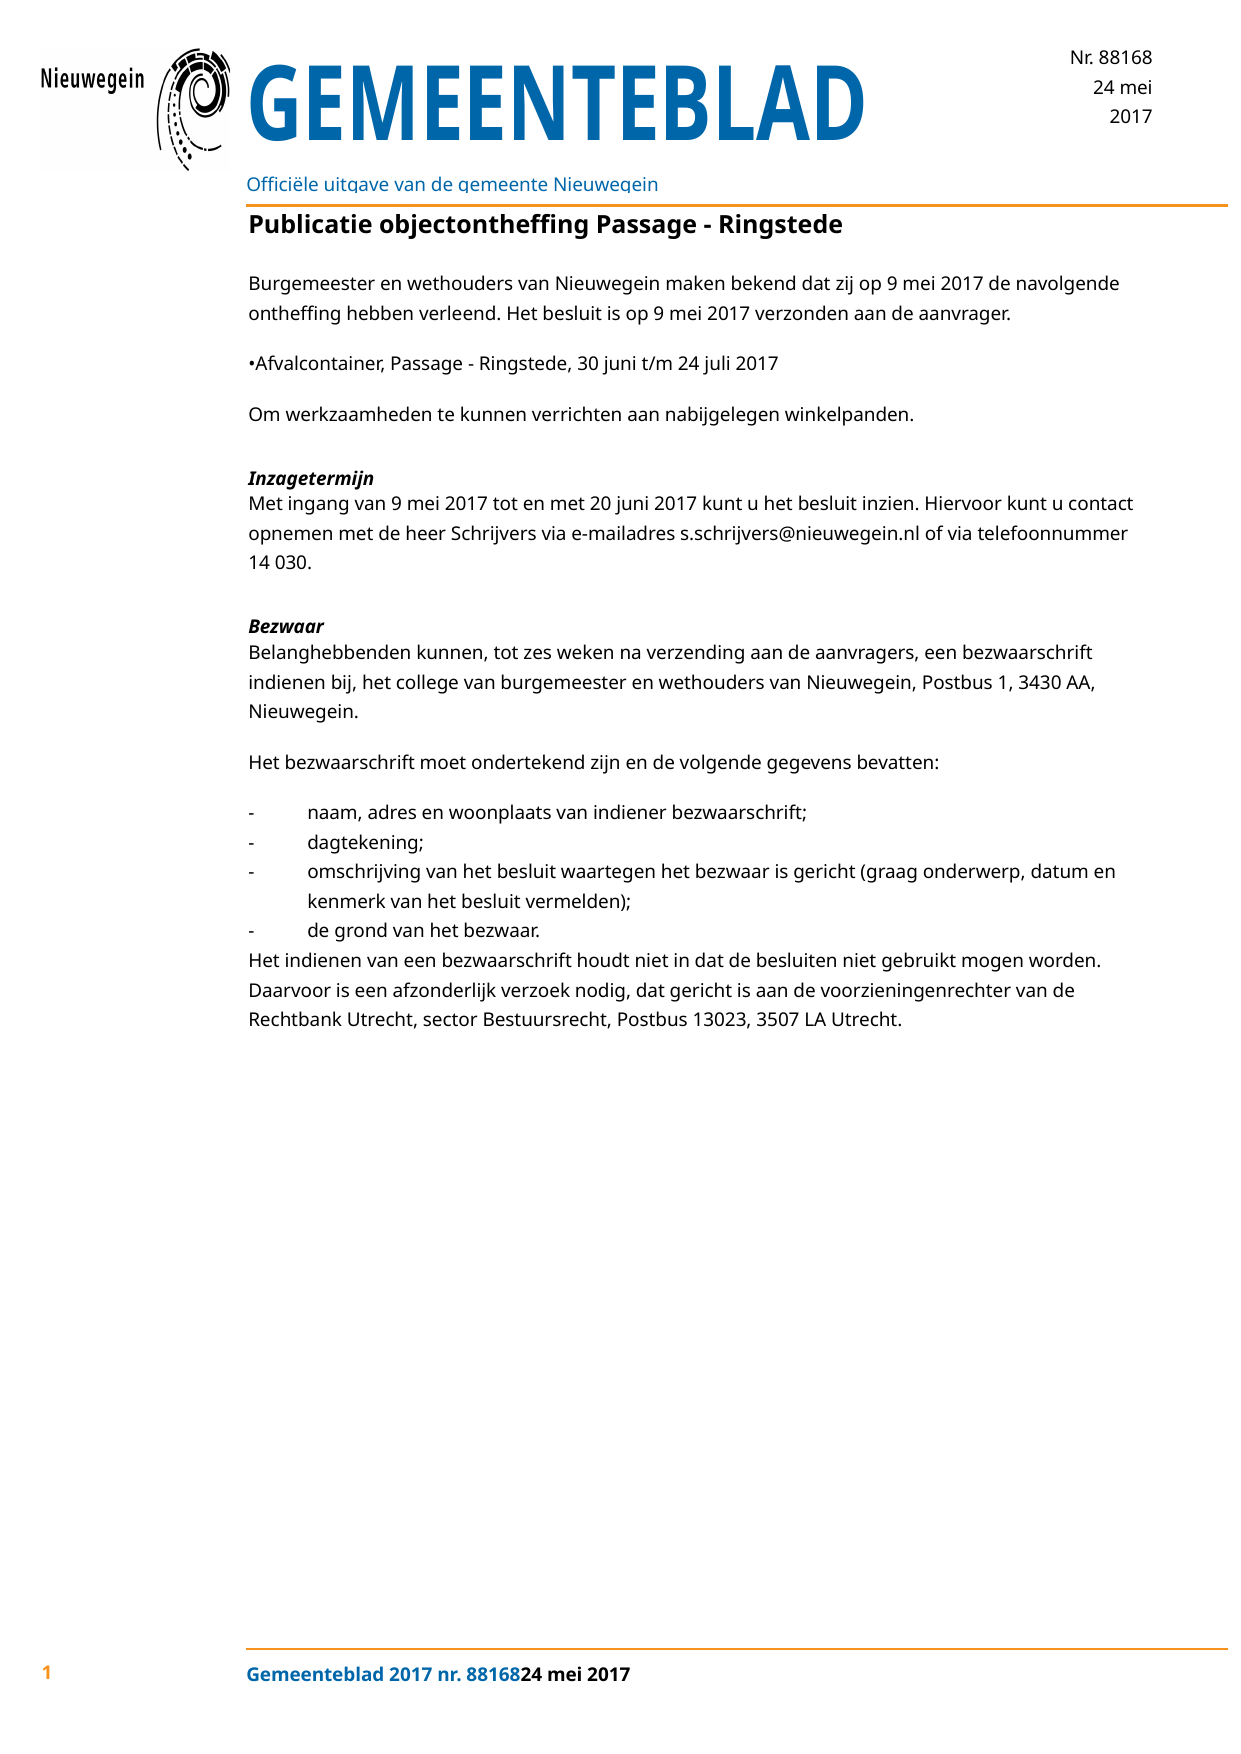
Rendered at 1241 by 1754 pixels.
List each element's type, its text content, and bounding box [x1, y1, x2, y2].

text Burgemeester en wethouders van Nieuwegein maken bekend dat zij op 9 mei 2017 de navolgende ontheffing hebben verleend. Het besluit is op 9 mei 2017 verzonden aan de aanvrager. [248, 270, 1152, 326]
text Bezwaar [248, 613, 1152, 639]
text Het indienen van een bezwaarschrift houdt niet in dat de besluiten niet gebruikt mogen worden. Daarvoor is een afzonderlijk verzoek nodig, dat gericht is aan de voorzieningenrechter van de Rechtbank Utrecht, sector Bestuursrecht, Postbus 13023, 3507 LA Utrecht. [248, 947, 1152, 1032]
text Belanghebbenden kunnen, tot zes weken na verzending aan de aanvragers, een bezwaarschrift indienen bij, het college van burgemeester en wethouders van Nieuwegein, Postbus 1, 3430 AA, Nieuwegein. [248, 639, 1152, 724]
picture [41, 47, 231, 172]
text Om werkzaamheden te kunnen verrichten aan nabijgelegen winkelpanden. [248, 401, 1152, 426]
list naam, adres en woonplaats van indiener bezwaarschrift; [248, 799, 1152, 825]
text Inzagetermijn [248, 465, 1152, 490]
list omschrijving van het besluit waartegen het bezwaar is gericht (graag onderwerp, datum en kenmerk van het besluit vermelden); [248, 858, 1152, 914]
text Met ingang van 9 mei 2017 tot en met 20 juni 2017 kunt u het besluit inzien. Hiervoor kunt u contact opnemen met de heer Schrijvers via e-mailadres s.schrijvers@nieuwegein.nl of via telefoonnummer 14 030. [248, 490, 1152, 575]
list de grond van het bezwaar. [248, 918, 1152, 943]
text •Afvalcontainer, Passage - Ringstede, 30 juni t/m 24 juli 2017 [248, 350, 1152, 376]
text Publicatie objectontheffing Passage - Ringstede [248, 207, 1152, 241]
list dagtekening; [248, 829, 1152, 854]
text Het bezwaarschrift moet ondertekend zijn en de volgende gegevens bevatten: [248, 749, 1152, 774]
